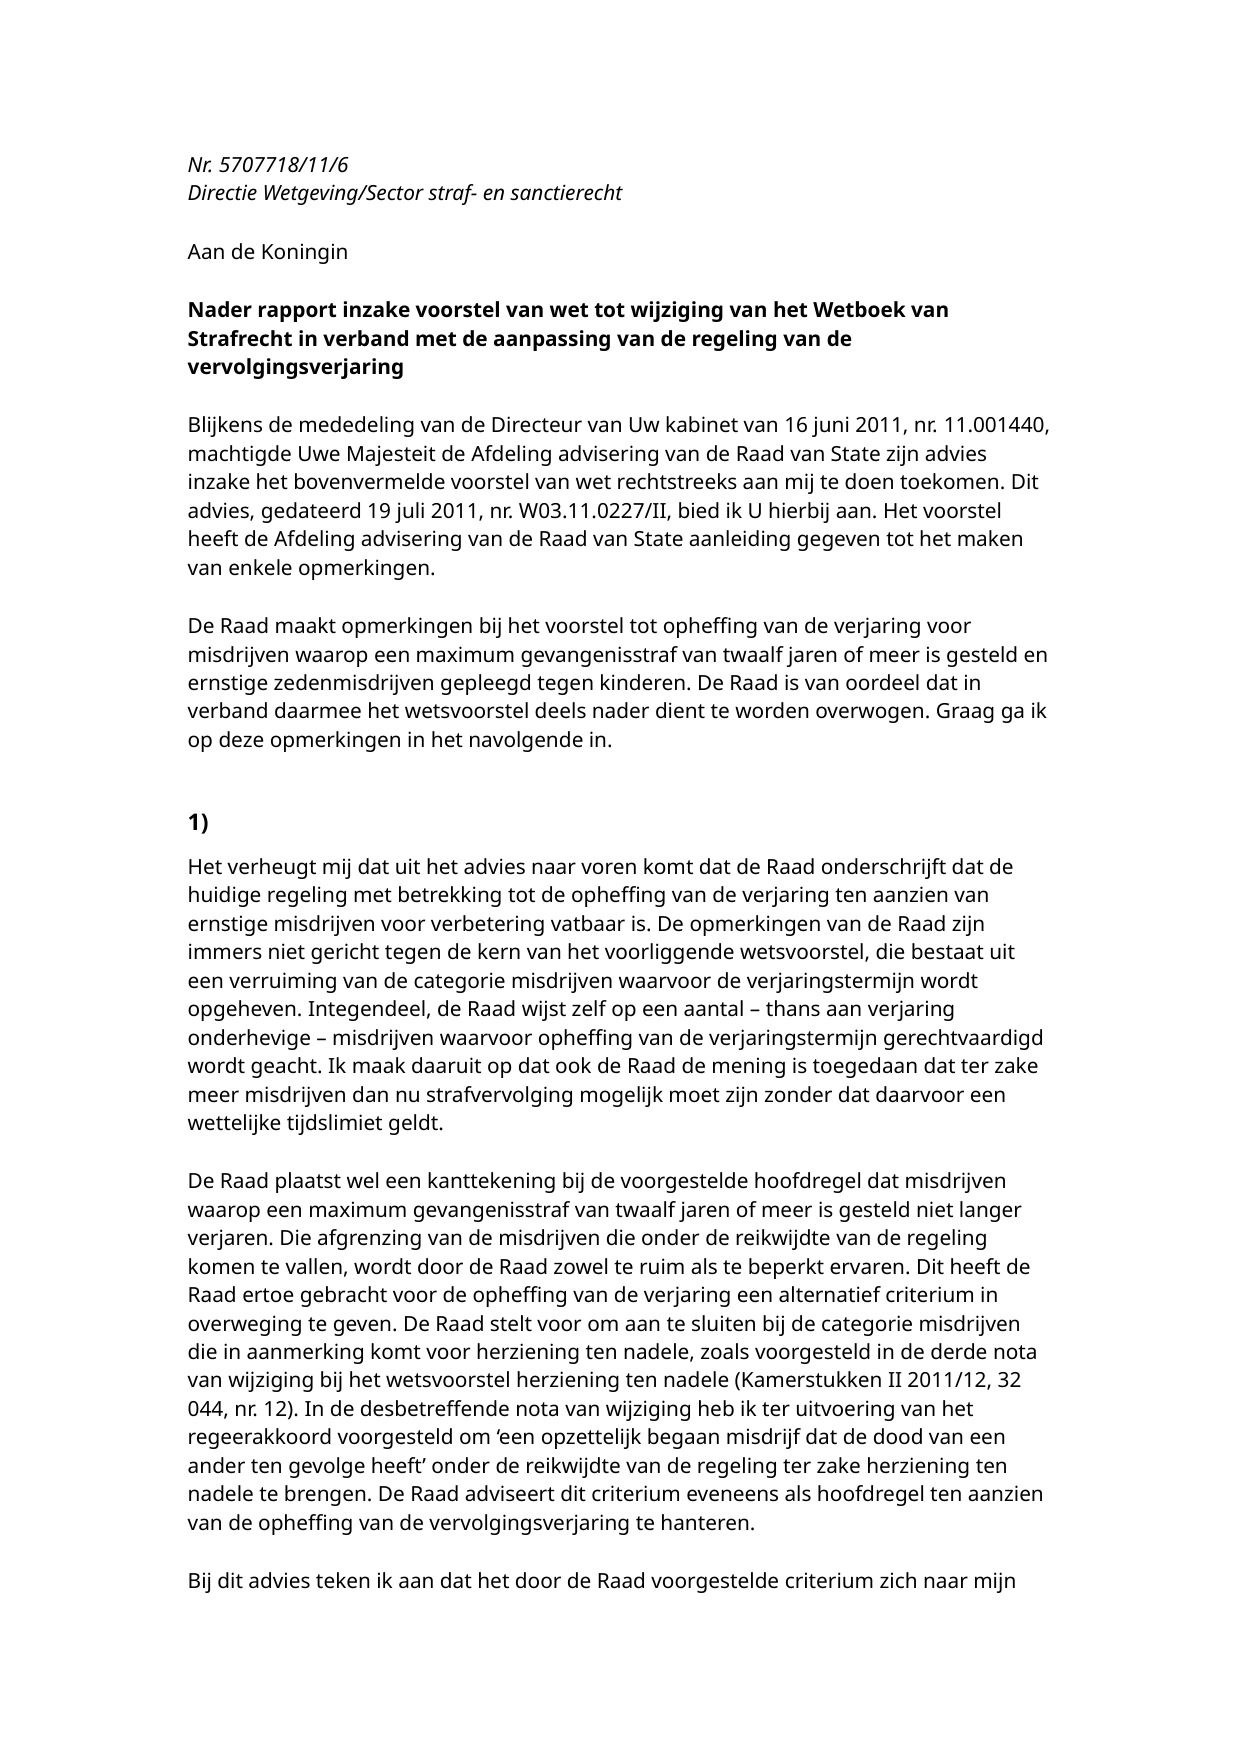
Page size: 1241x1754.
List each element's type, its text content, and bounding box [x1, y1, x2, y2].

text Blijkens de mededeling van de Directeur van Uw kabinet van 16 juni 2011, nr. 11.001440, machtigde Uwe Majesteit de Afdeling advisering van de Raad van State zijn advies inzake het bovenvermelde voorstel van wet rechtstreeks aan mij te doen toekomen. Dit advies, gedateerd 19 juli 2011, nr. W03.11.0227/II, bied ik U hierbij aan. Het voorstel heeft de Afdeling advisering van de Raad van State aanleiding gegeven tot het maken van enkele opmerkingen. [187, 411, 1053, 581]
subtitle 1) [187, 806, 1053, 837]
text Directie Wetgeving/Sector straf- en sanctierecht [187, 178, 1053, 207]
text Bij dit advies teken ik aan dat het door de Raad voorgestelde criterium zich naar mijn [187, 1566, 1053, 1595]
text Het verheugt mij dat uit het advies naar voren komt dat de Raad onderschrijft dat de huidige regeling met betrekking tot de opheffing van de verjaring ten aanzien van ernstige misdrijven voor verbetering vatbaar is. De opmerkingen van de Raad zijn immers niet gericht tegen de kern van het voorliggende wetsvoorstel, die bestaat uit een verruiming van de categorie misdrijven waarvoor de verjaringstermijn wordt opgeheven. Integendeel, de Raad wijst zelf op een aantal – thans aan verjaring onderhevige – misdrijven waarvoor opheffing van de verjaringstermijn gerechtvaardigd wordt geacht. Ik maak daaruit op dat ook de Raad de mening is toegedaan dat ter zake meer misdrijven dan nu strafvervolging mogelijk moet zijn zonder dat daarvoor een wettelijke tijdslimiet geldt. [187, 852, 1053, 1137]
text Aan de Koningin [187, 237, 1053, 265]
text De Raad plaatst wel een kanttekening bij de voorgestelde hoofdregel dat misdrijven waarop een maximum gevangenisstraf van twaalf jaren of meer is gesteld niet langer verjaren. Die afgrenzing van de misdrijven die onder de reikwijdte van de regeling komen te vallen, wordt door de Raad zowel te ruim als te beperkt ervaren. Dit heeft de Raad ertoe gebracht voor de opheffing van de verjaring een alternatief criterium in overweging te geven. De Raad stelt voor om aan te sluiten bij de categorie misdrijven die in aanmerking komt voor herziening ten nadele, zoals voorgesteld in de derde nota van wijziging bij het wetsvoorstel herziening ten nadele (Kamerstukken II 2011/12, 32 044, nr. 12). In de desbetreffende nota van wijziging heb ik ter uitvoering van het regeerakkoord voorgesteld om ‘een opzettelijk begaan misdrijf dat de dood van een ander ten gevolge heeft’ onder de reikwijdte van de regeling ter zake herziening ten nadele te brengen. De Raad adviseert dit criterium eveneens als hoofdregel ten aanzien van de opheffing van de vervolgingsverjaring te hanteren. [187, 1167, 1053, 1536]
text De Raad maakt opmerkingen bij het voorstel tot opheffing van de verjaring voor misdrijven waarop een maximum gevangenisstraf van twaalf jaren of meer is gesteld en ernstige zedenmisdrijven gepleegd tegen kinderen. De Raad is van oordeel dat in verband daarmee het wetsvoorstel deels nader dient te worden overwogen. Graag ga ik op deze opmerkingen in het navolgende in. [187, 611, 1053, 753]
text Nader rapport inzake voorstel van wet tot wijziging van het Wetboek van Strafrecht in verband met de aanpassing van de regeling van de vervolgingsverjaring [187, 295, 1053, 381]
text Nr. 5707718/11/6 [187, 150, 1053, 178]
